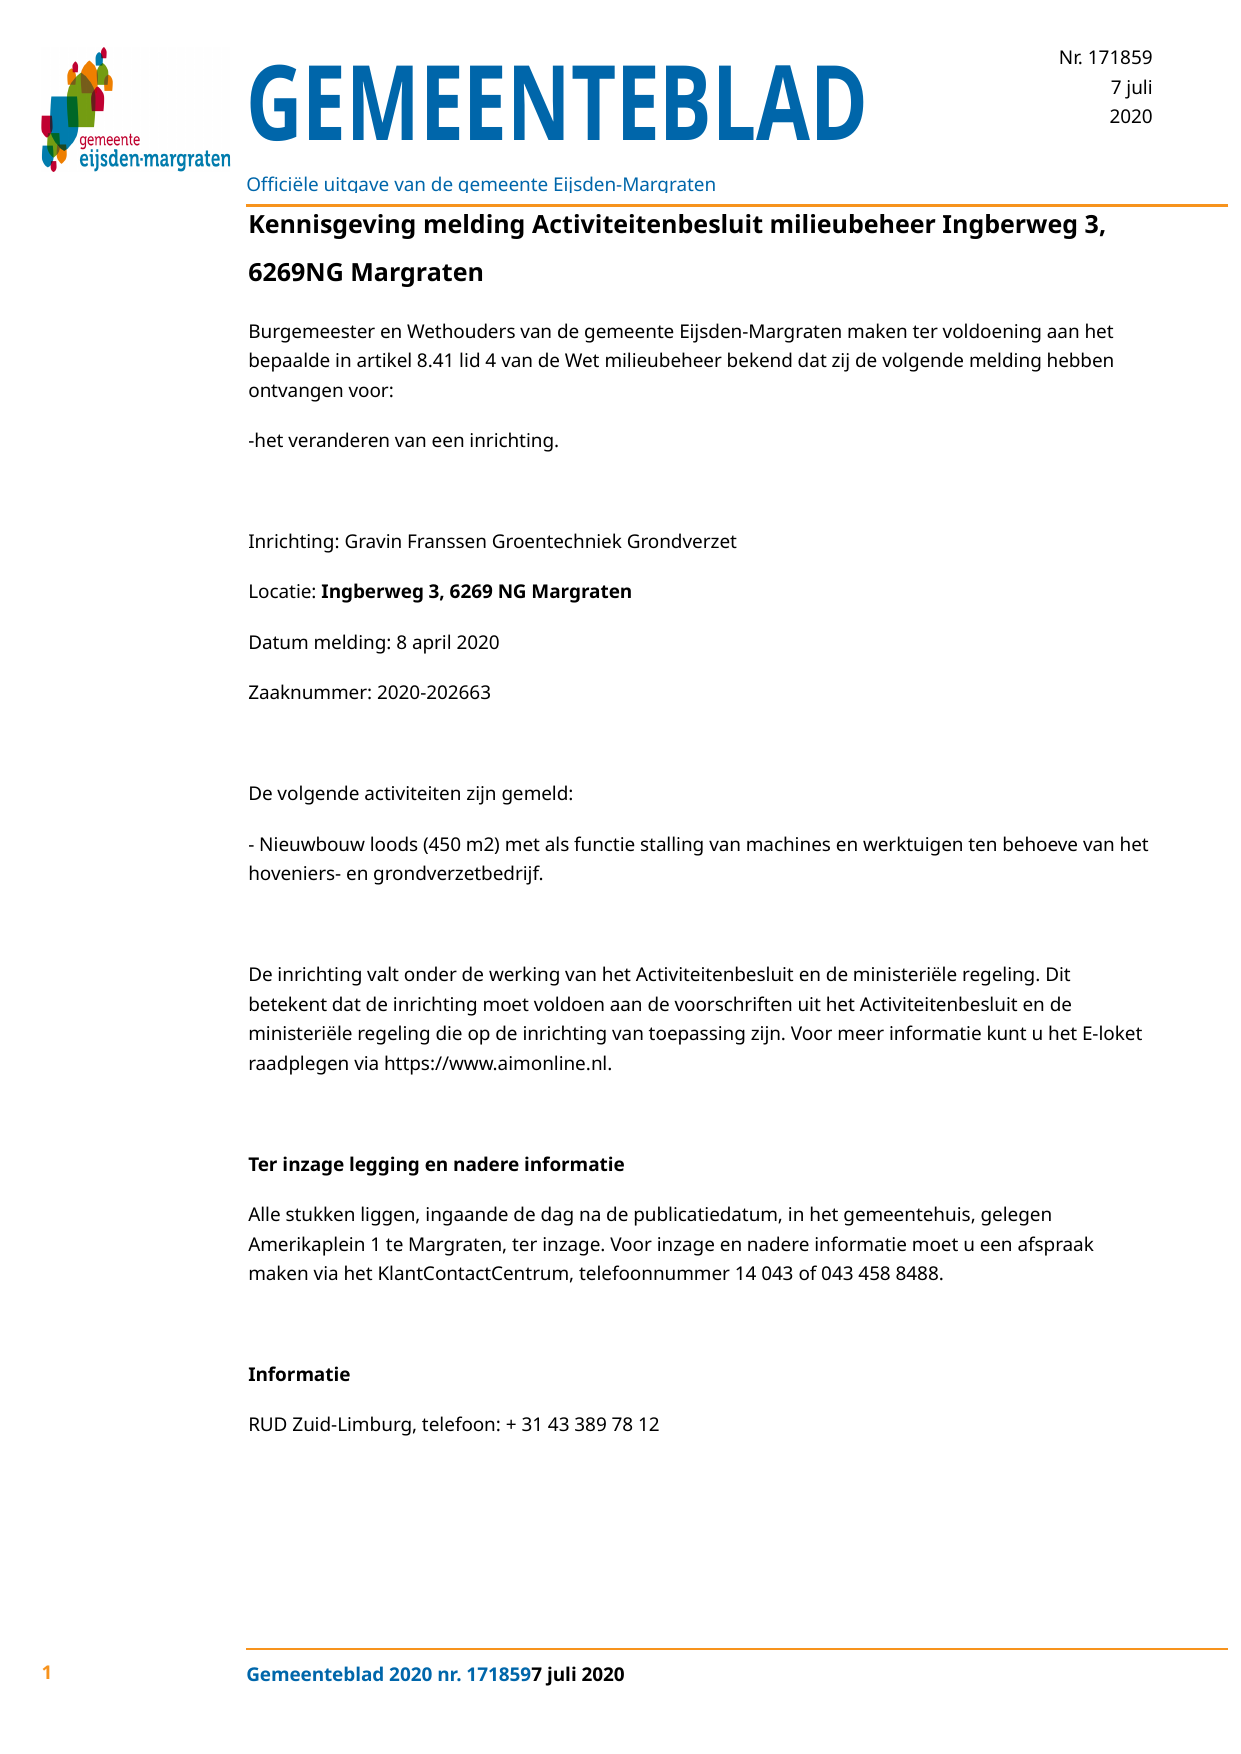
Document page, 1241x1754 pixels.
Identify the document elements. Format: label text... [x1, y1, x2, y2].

text Datum melding: 8 april 2020 [248, 629, 1152, 655]
text RUD Zuid-Limburg, telefoon: + 31 43 389 78 12 [248, 1412, 1152, 1437]
text Alle stukken liggen, ingaande de dag na de publicatiedatum, in het gemeentehuis, gelegen Amerikaplein 1 te Margraten, ter inzage. Voor inzage en nadere informatie moet u een afspraak maken via het KlantContactCentrum, telefoonnummer 14 043 of 043 458 8488. [248, 1201, 1152, 1286]
text Ter inzage legging en nadere informatie [248, 1151, 1152, 1177]
text Burgemeester en Wethouders van de gemeente Eijsden-Margraten maken ter voldoening aan het bepaalde in artikel 8.41 lid 4 van de Wet milieubeheer bekend dat zij de volgende melding hebben ontvangen voor: [248, 318, 1152, 403]
text Informatie [248, 1361, 1152, 1387]
text Kennisgeving melding Activiteitenbesluit milieubeheer Ingberweg 3, 6269NG Margraten [248, 207, 1152, 288]
text Zaaknummer: 2020-202663 [248, 679, 1152, 705]
text De inrichting valt onder de werking van het Activiteitenbesluit en de ministeriële regeling. Dit betekent dat de inrichting moet voldoen aan de voorschriften uit het Activiteitenbesluit en de ministeriële regeling die op de inrichting van toepassing zijn. Voor meer informatie kunt u het E-loket raadplegen via https://www.aimonline.nl. [248, 961, 1152, 1076]
picture [41, 47, 231, 172]
text -het veranderen van een inrichting. [248, 427, 1152, 453]
text Inrichting: Gravin Franssen Groentechniek Grondverzet [248, 528, 1152, 554]
text De volgende activiteiten zijn gemeld: [248, 780, 1152, 806]
text Locatie: Ingberweg 3, 6269 NG Margraten [248, 579, 1152, 604]
text - Nieuwbouw loods (450 m2) met als functie stalling van machines en werktuigen ten behoeve van het hoveniers- en grondverzetbedrijf. [248, 831, 1152, 886]
